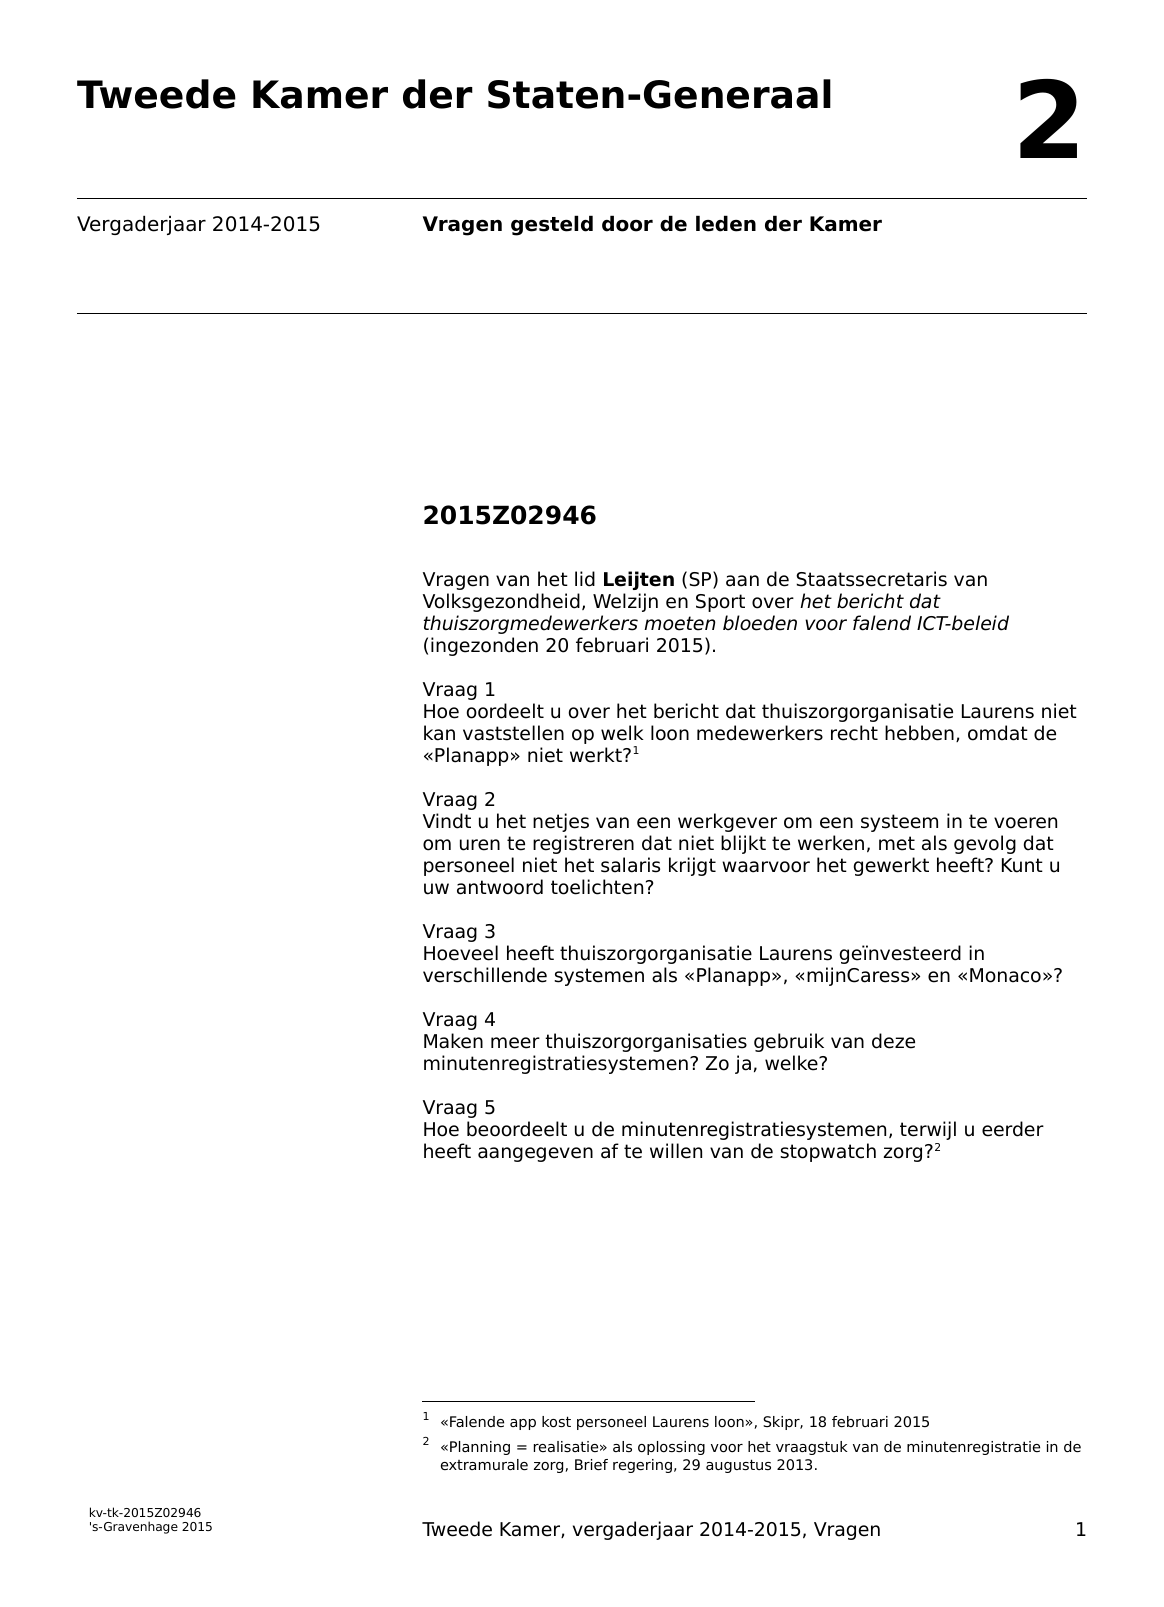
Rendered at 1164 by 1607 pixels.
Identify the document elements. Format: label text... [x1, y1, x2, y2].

table_header 2 [886, 59, 1087, 198]
text Vraag 5 [422, 1097, 1087, 1119]
text 's-Gravenhage 2015 [88, 1520, 323, 1534]
text Hoe oordeelt u over het bericht dat thuiszorgorganisatie Laurens niet kan vaststellen op welk loon medewerkers recht hebben, omdat de «Planapp» niet werkt? [422, 701, 1087, 767]
text Hoeveel heeft thuiszorgorganisatie Laurens geïnvesteerd in verschillende systemen als «Planapp», «mijnCaress» en «Monaco»? [422, 943, 1087, 987]
text Hoe beoordeelt u de minutenregistratiesystemen, terwijl u eerder heeft aangegeven af te willen van de stopwatch zorg? [422, 1119, 1087, 1163]
text Vindt u het netjes van een werkgever om een systeem in te voeren om uren te registreren dat niet blijkt te werken, met als gevolg dat personeel niet het salaris krijgt waarvoor het gewerkt heeft? Kunt u uw antwoord toelichten? [422, 811, 1087, 899]
text Maken meer thuiszorgorganisaties gebruik van deze minutenregistratiesystemen? Zo ja, welke? [422, 1031, 1087, 1075]
table_cell Vergaderjaar 2014-2015 [77, 199, 422, 313]
text Vraag 4 [422, 1009, 1087, 1031]
table_header Tweede Kamer der Staten-Generaal [77, 59, 886, 198]
text Vraag 3 [422, 921, 1087, 943]
text kv-tk-2015Z02946 [88, 1506, 323, 1520]
table_cell Vragen gesteld door de leden der Kamer [422, 199, 1087, 313]
text 2015Z02946 [422, 501, 1087, 531]
text Vraag 1 [422, 679, 1087, 701]
text «Falende app kost personeel Laurens loon», Skipr, 18 februari 2015 [422, 1410, 1087, 1432]
text Vraag 2 [422, 789, 1087, 811]
text Vragen van het lid Leijten (SP) aan de Staatssecretaris van Volksgezondheid, Welzijn en Sport over het bericht dat thuiszorgmedewerkers moeten bloeden voor falend ICT-beleid (ingezonden 20 februari 2015). [422, 569, 1087, 657]
text «Planning = realisatie» als oplossing voor het vraagstuk van de minutenregistratie in de extramurale zorg, Brief regering, 29 augustus 2013. [422, 1435, 1087, 1474]
